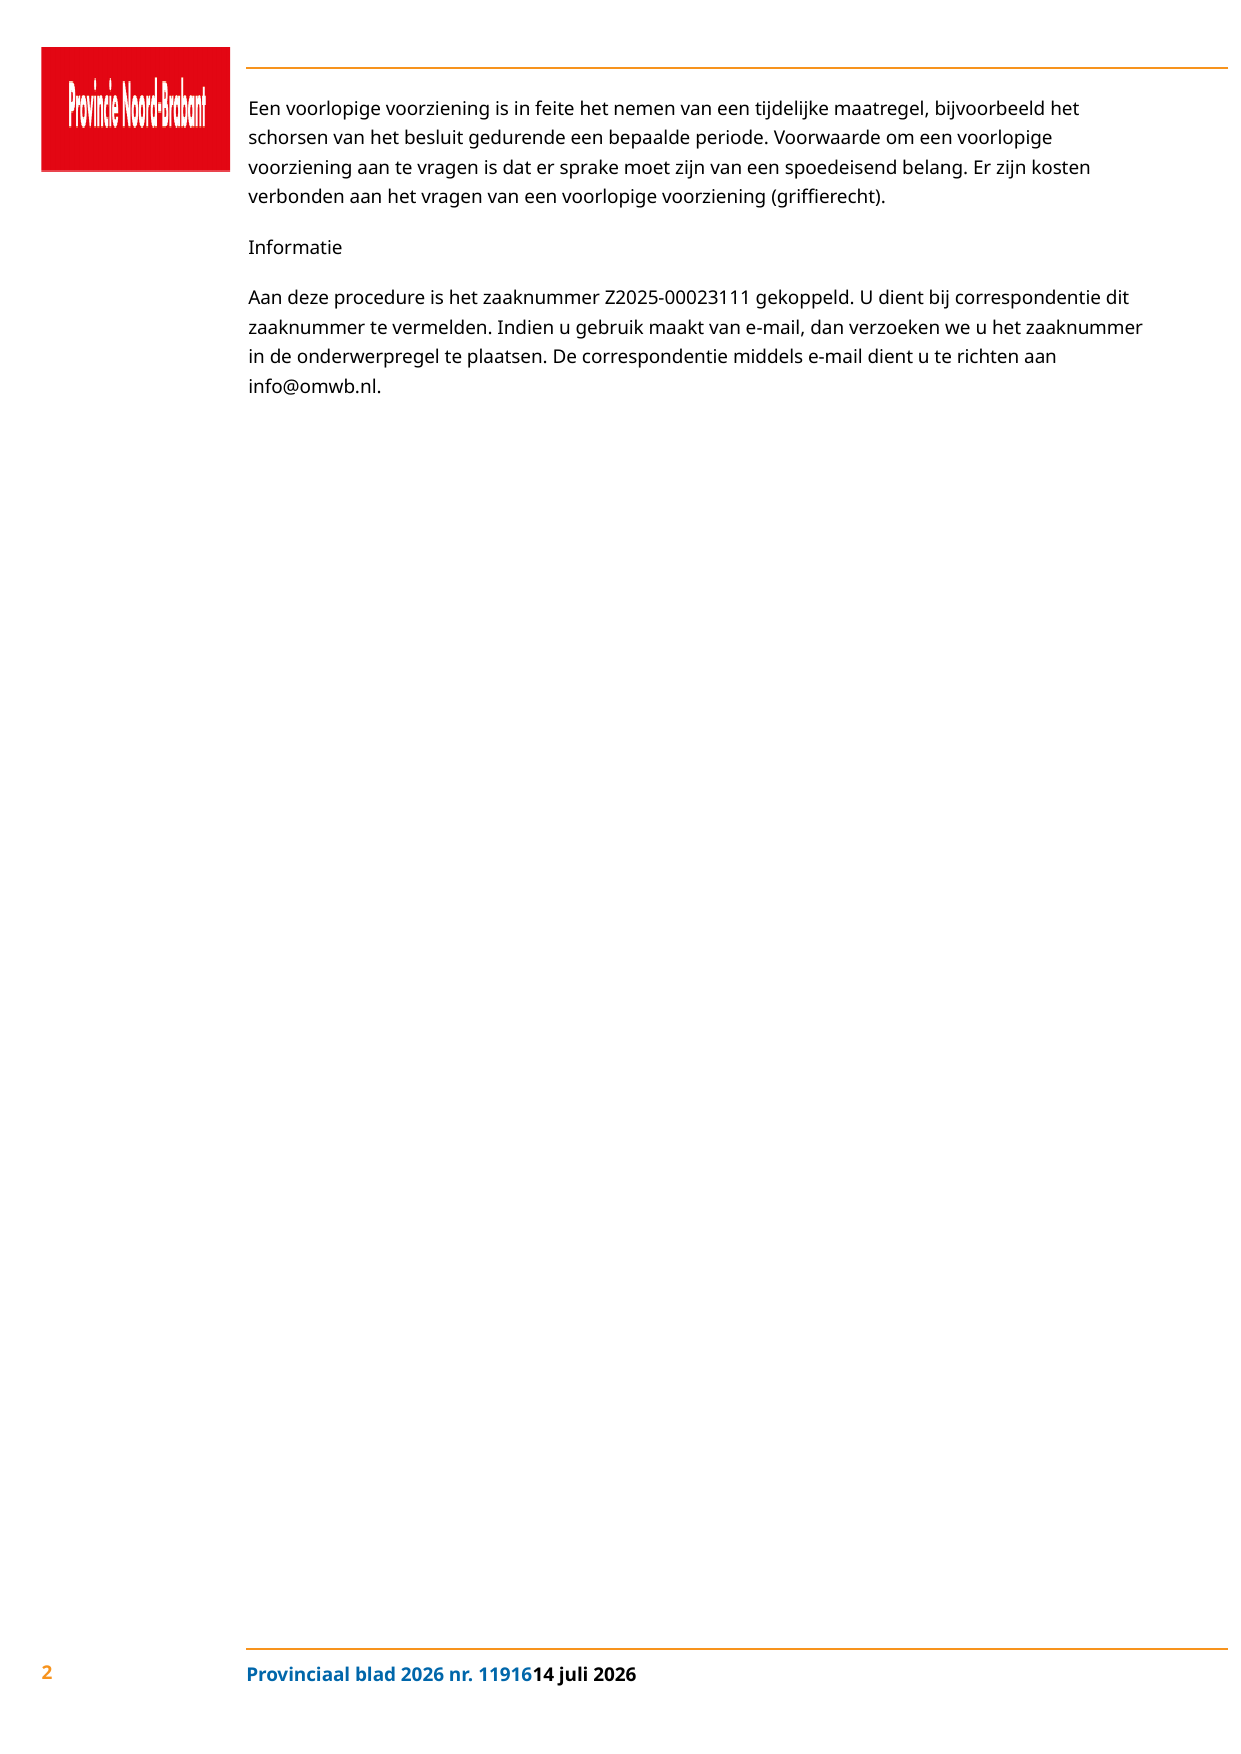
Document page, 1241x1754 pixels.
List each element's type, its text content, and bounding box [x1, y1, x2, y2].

text Aan deze procedure is het zaaknummer Z2025-00023111 gekoppeld. U dient bij correspondentie dit zaaknummer te vermelden. Indien u gebruik maakt van e-mail, dan verzoeken we u het zaaknummer in de onderwerpregel te plaatsen. De correspondentie middels e-mail dient u te richten aan info@omwb.nl. [248, 284, 1152, 399]
picture [41, 47, 231, 172]
text Een voorlopige voorziening is in feite het nemen van een tijdelijke maatregel, bijvoorbeeld het schorsen van het besluit gedurende een bepaalde periode. Voorwaarde om een voorlopige voorziening aan te vragen is dat er sprake moet zijn van een spoedeisend belang. Er zijn kosten verbonden aan het vragen van een voorlopige voorziening (griffierecht). [248, 95, 1152, 209]
text Informatie [248, 234, 1152, 260]
